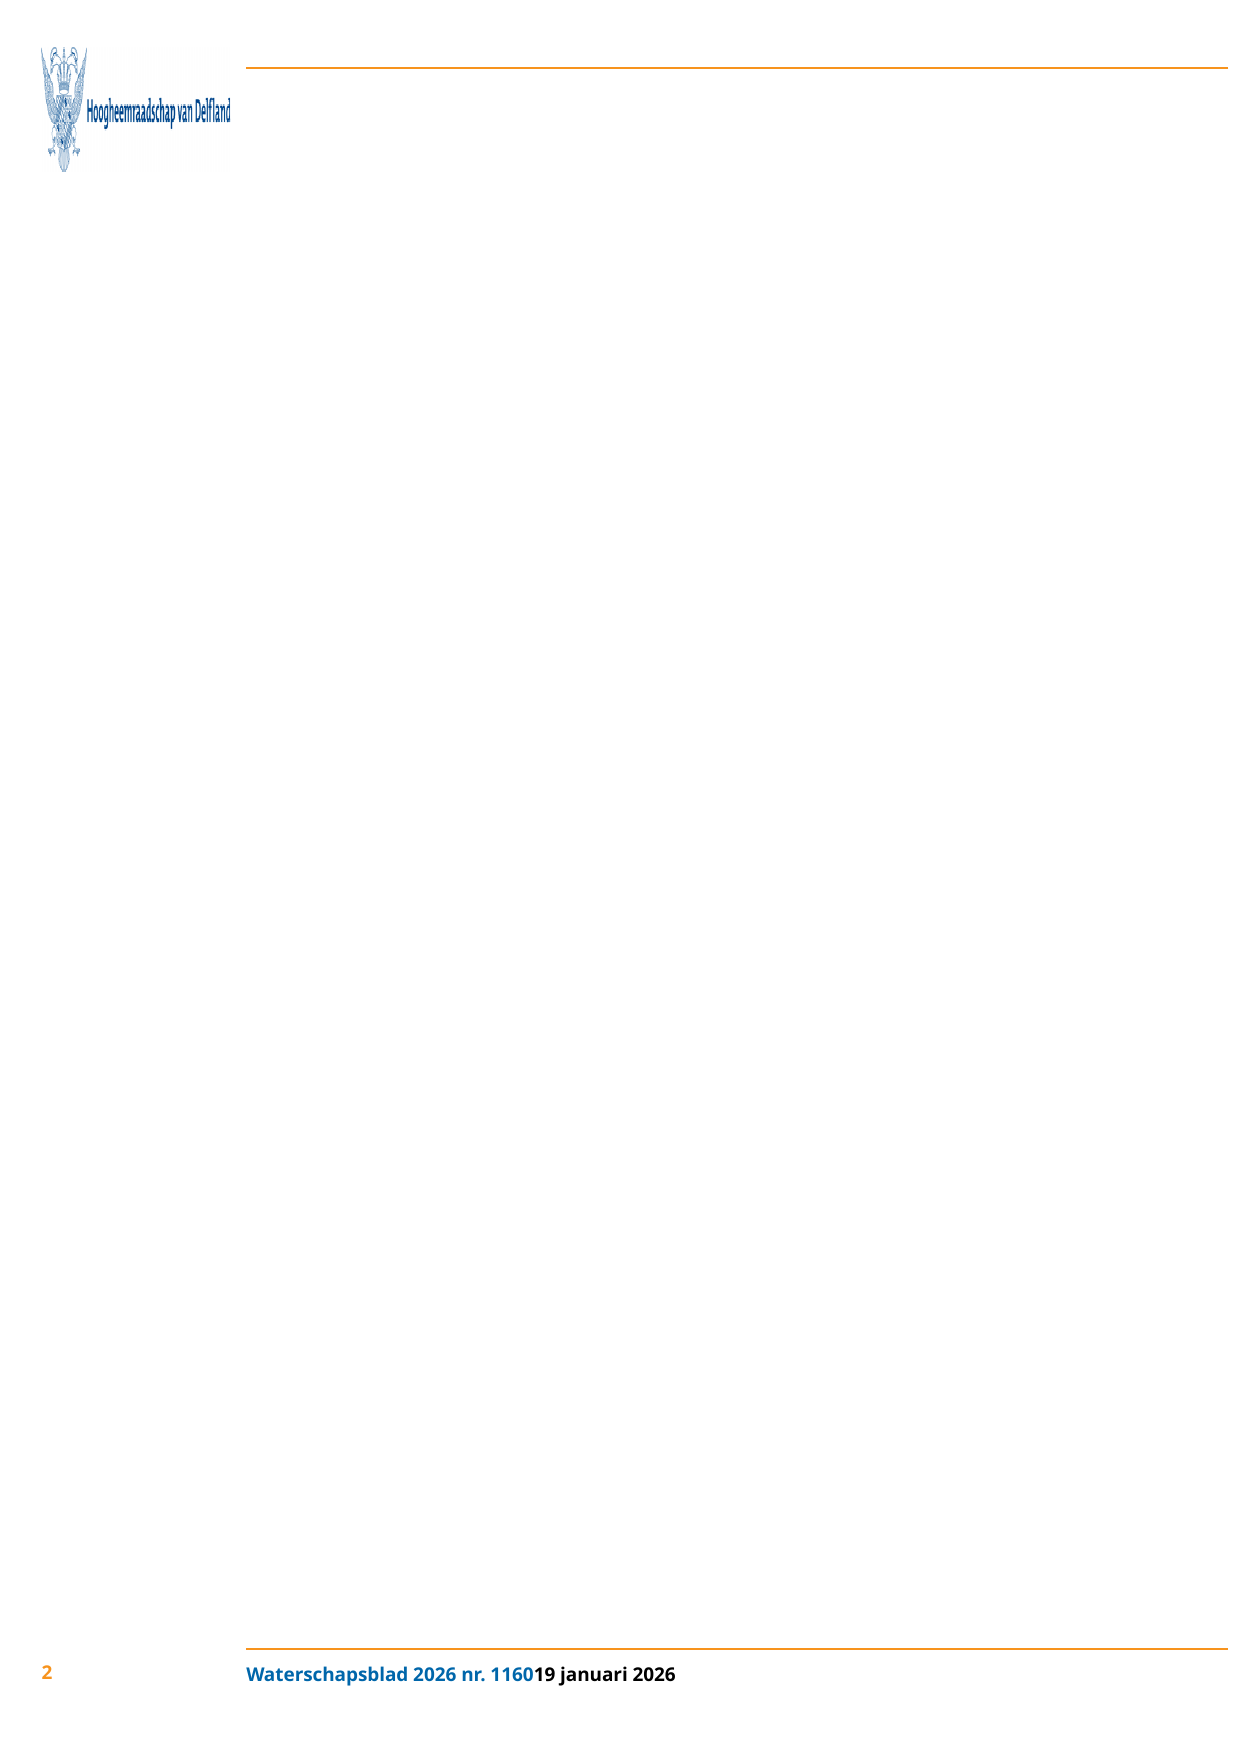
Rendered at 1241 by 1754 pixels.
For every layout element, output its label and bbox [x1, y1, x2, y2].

picture [41, 47, 231, 172]
